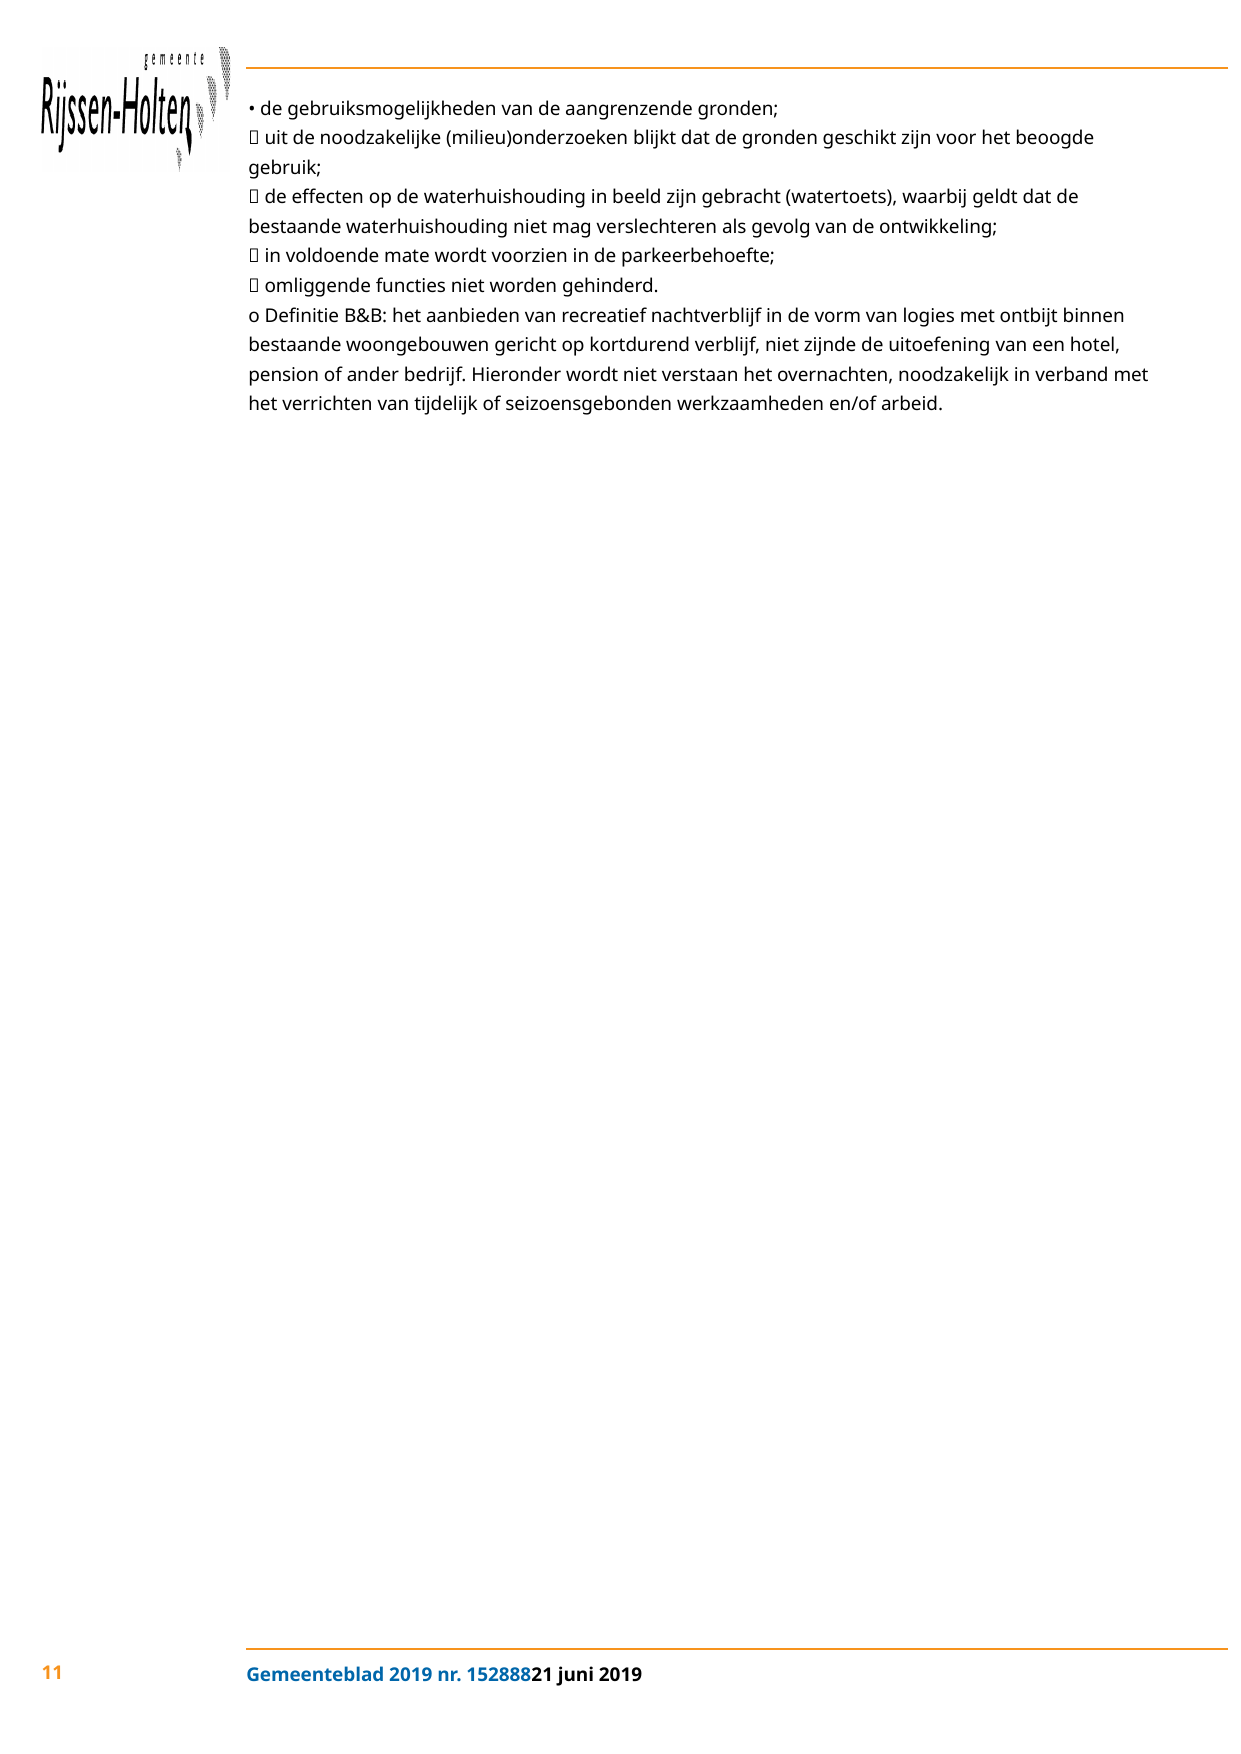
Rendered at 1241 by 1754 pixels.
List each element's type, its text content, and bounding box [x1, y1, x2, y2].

text  uit de noodzakelijke (milieu)onderzoeken blijkt dat de gronden geschikt zijn voor het beoogde gebruik; [248, 124, 1152, 180]
text o Definitie B&B: het aanbieden van recreatief nachtverblijf in de vorm van logies met ontbijt binnen bestaande woongebouwen gericht op kortdurend verblijf, niet zijnde de uitoefening van een hotel, pension of ander bedrijf. Hieronder wordt niet verstaan het overnachten, noodzakelijk in verband met het verrichten van tijdelijk of seizoensgebonden werkzaamheden en/of arbeid. [248, 302, 1152, 416]
text • de gebruiksmogelijkheden van de aangrenzende gronden; [248, 95, 1152, 121]
picture [41, 47, 231, 172]
text  omliggende functies niet worden gehinderd. [248, 272, 1152, 298]
text  de effecten op de waterhuishouding in beeld zijn gebracht (watertoets), waarbij geldt dat de bestaande waterhuishouding niet mag verslechteren als gevolg van de ontwikkeling; [248, 183, 1152, 239]
text  in voldoende mate wordt voorzien in de parkeerbehoefte; [248, 243, 1152, 268]
